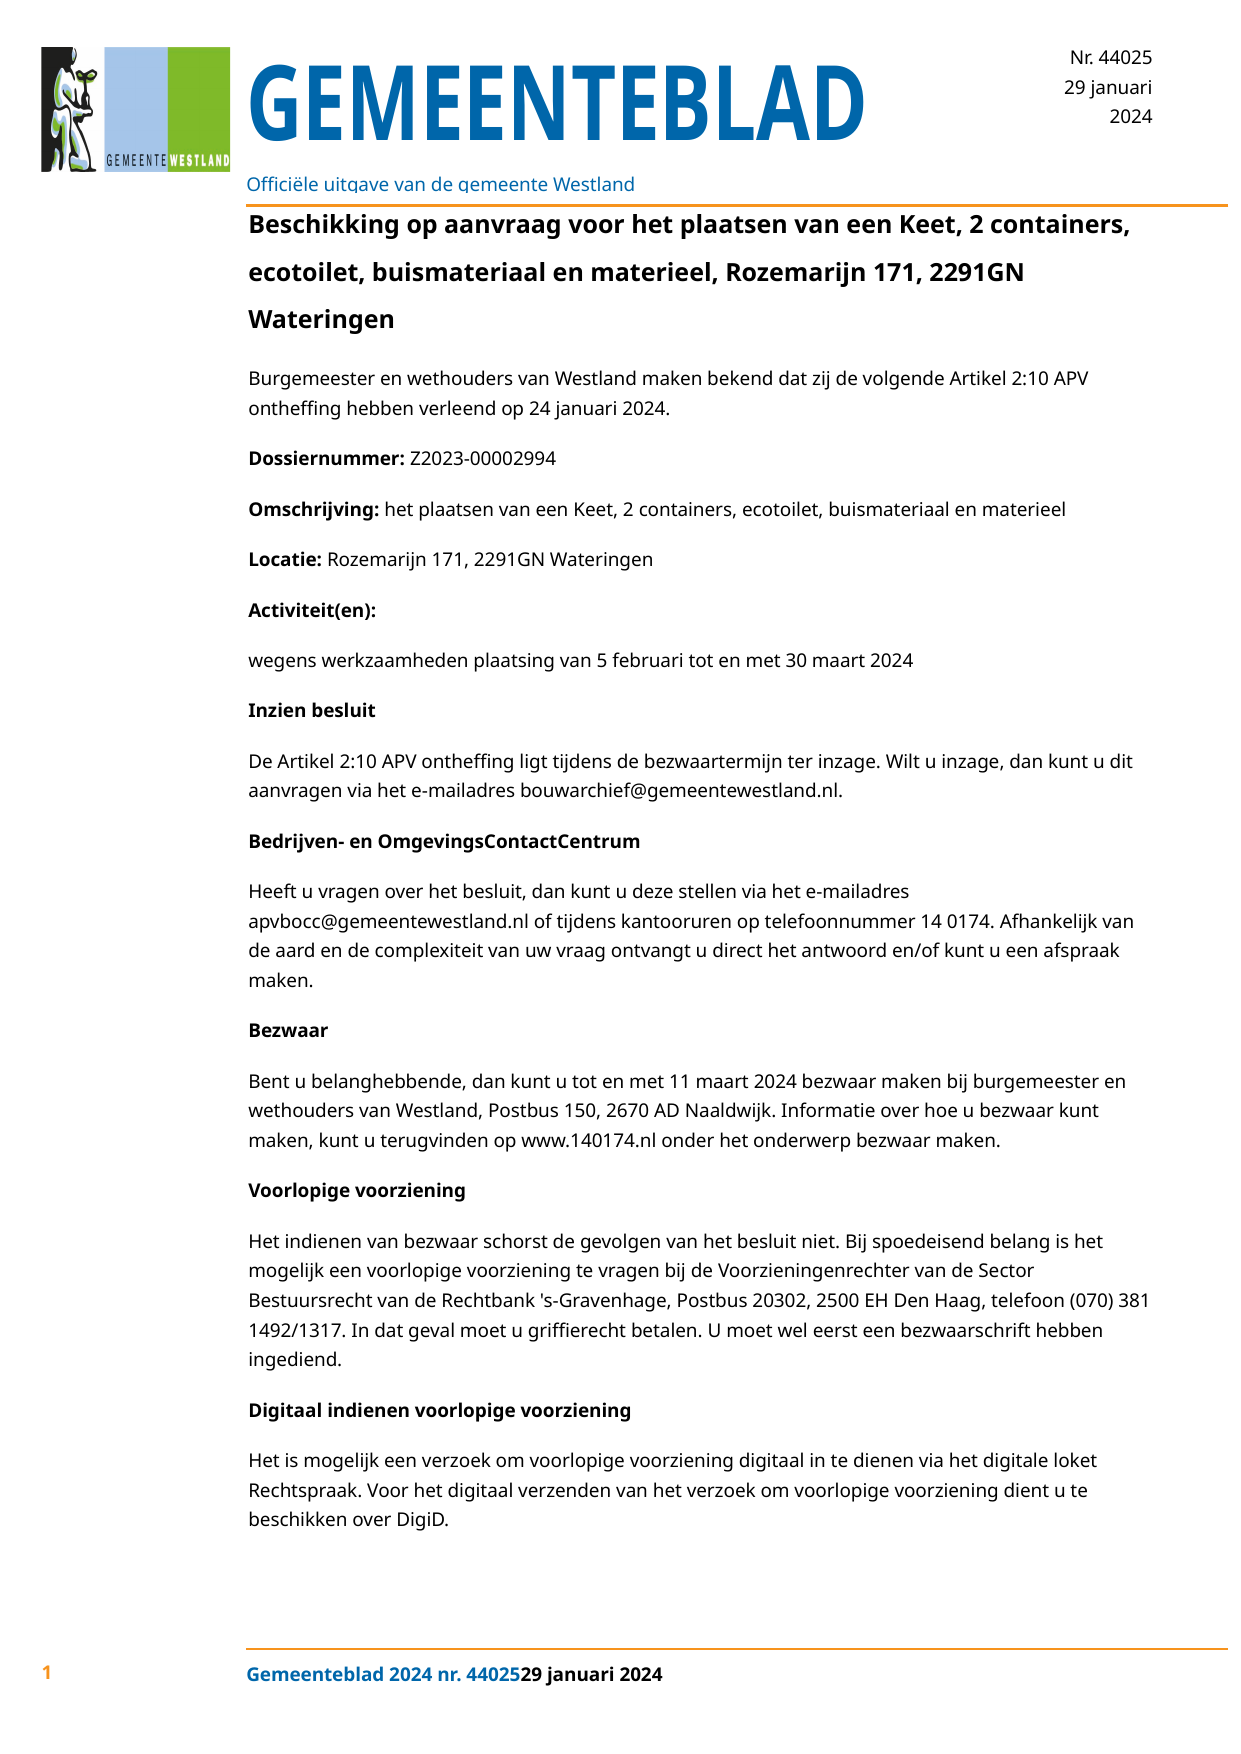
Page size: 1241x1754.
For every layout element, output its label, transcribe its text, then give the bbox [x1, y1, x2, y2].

picture [41, 47, 231, 172]
text Omschrijving: het plaatsen van een Keet, 2 containers, ecotoilet, buismateriaal en materieel [248, 496, 1152, 522]
text Voorlopige voorziening [248, 1178, 1152, 1203]
text Het is mogelijk een verzoek om voorlopige voorziening digitaal in te dienen via het digitale loket Rechtspraak. Voor het digitaal verzenden van het verzoek om voorlopige voorziening dient u te beschikken over DigiD. [248, 1447, 1152, 1532]
text Burgemeester en wethouders van Westland maken bekend dat zij de volgende Artikel 2:10 APV ontheffing hebben verleend op 24 januari 2024. [248, 366, 1152, 421]
text Bent u belanghebbende, dan kunt u tot en met 11 maart 2024 bezwaar maken bij burgemeester en wethouders van Westland, Postbus 150, 2670 AD Naaldwijk. Informatie over hoe u bezwaar kunt maken, kunt u terugvinden op www.140174.nl onder het onderwerp bezwaar maken. [248, 1068, 1152, 1153]
text Bedrijven- en OmgevingsContactCentrum [248, 828, 1152, 854]
text Beschikking op aanvraag voor het plaatsen van een Keet, 2 containers, ecotoilet, buismateriaal en materieel, Rozemarijn 171, 2291GN Wateringen [248, 207, 1152, 336]
text Digitaal indienen voorlopige voorziening [248, 1397, 1152, 1422]
text Dossiernummer: Z2023-00002994 [248, 446, 1152, 471]
text Bezwaar [248, 1018, 1152, 1043]
text Het indienen van bezwaar schorst de gevolgen van het besluit niet. Bij spoedeisend belang is het mogelijk een voorlopige voorziening te vragen bij de Voorzieningenrechter van de Sector Bestuursrecht van de Rechtbank 's-Gravenhage, Postbus 20302, 2500 EH Den Haag, telefoon (070) 381 1492/1317. In dat geval moet u griffierecht betalen. U moet wel eerst een bezwaarschrift hebben ingediend. [248, 1228, 1152, 1372]
text Heeft u vragen over het besluit, dan kunt u deze stellen via het e-mailadres apvbocc@gemeentewestland.nl of tijdens kantooruren op telefoonnummer 14 0174. Afhankelijk van de aard en de complexiteit van uw vraag ontvangt u direct het antwoord en/of kunt u een afspraak maken. [248, 878, 1152, 993]
text Inzien besluit [248, 698, 1152, 723]
text De Artikel 2:10 APV ontheffing ligt tijdens de bezwaartermijn ter inzage. Wilt u inzage, dan kunt u dit aanvragen via het e-mailadres bouwarchief@gemeentewestland.nl. [248, 748, 1152, 803]
text wegens werkzaamheden plaatsing van 5 februari tot en met 30 maart 2024 [248, 647, 1152, 673]
text Locatie: Rozemarijn 171, 2291GN Wateringen [248, 546, 1152, 572]
text Activiteit(en): [248, 597, 1152, 622]
